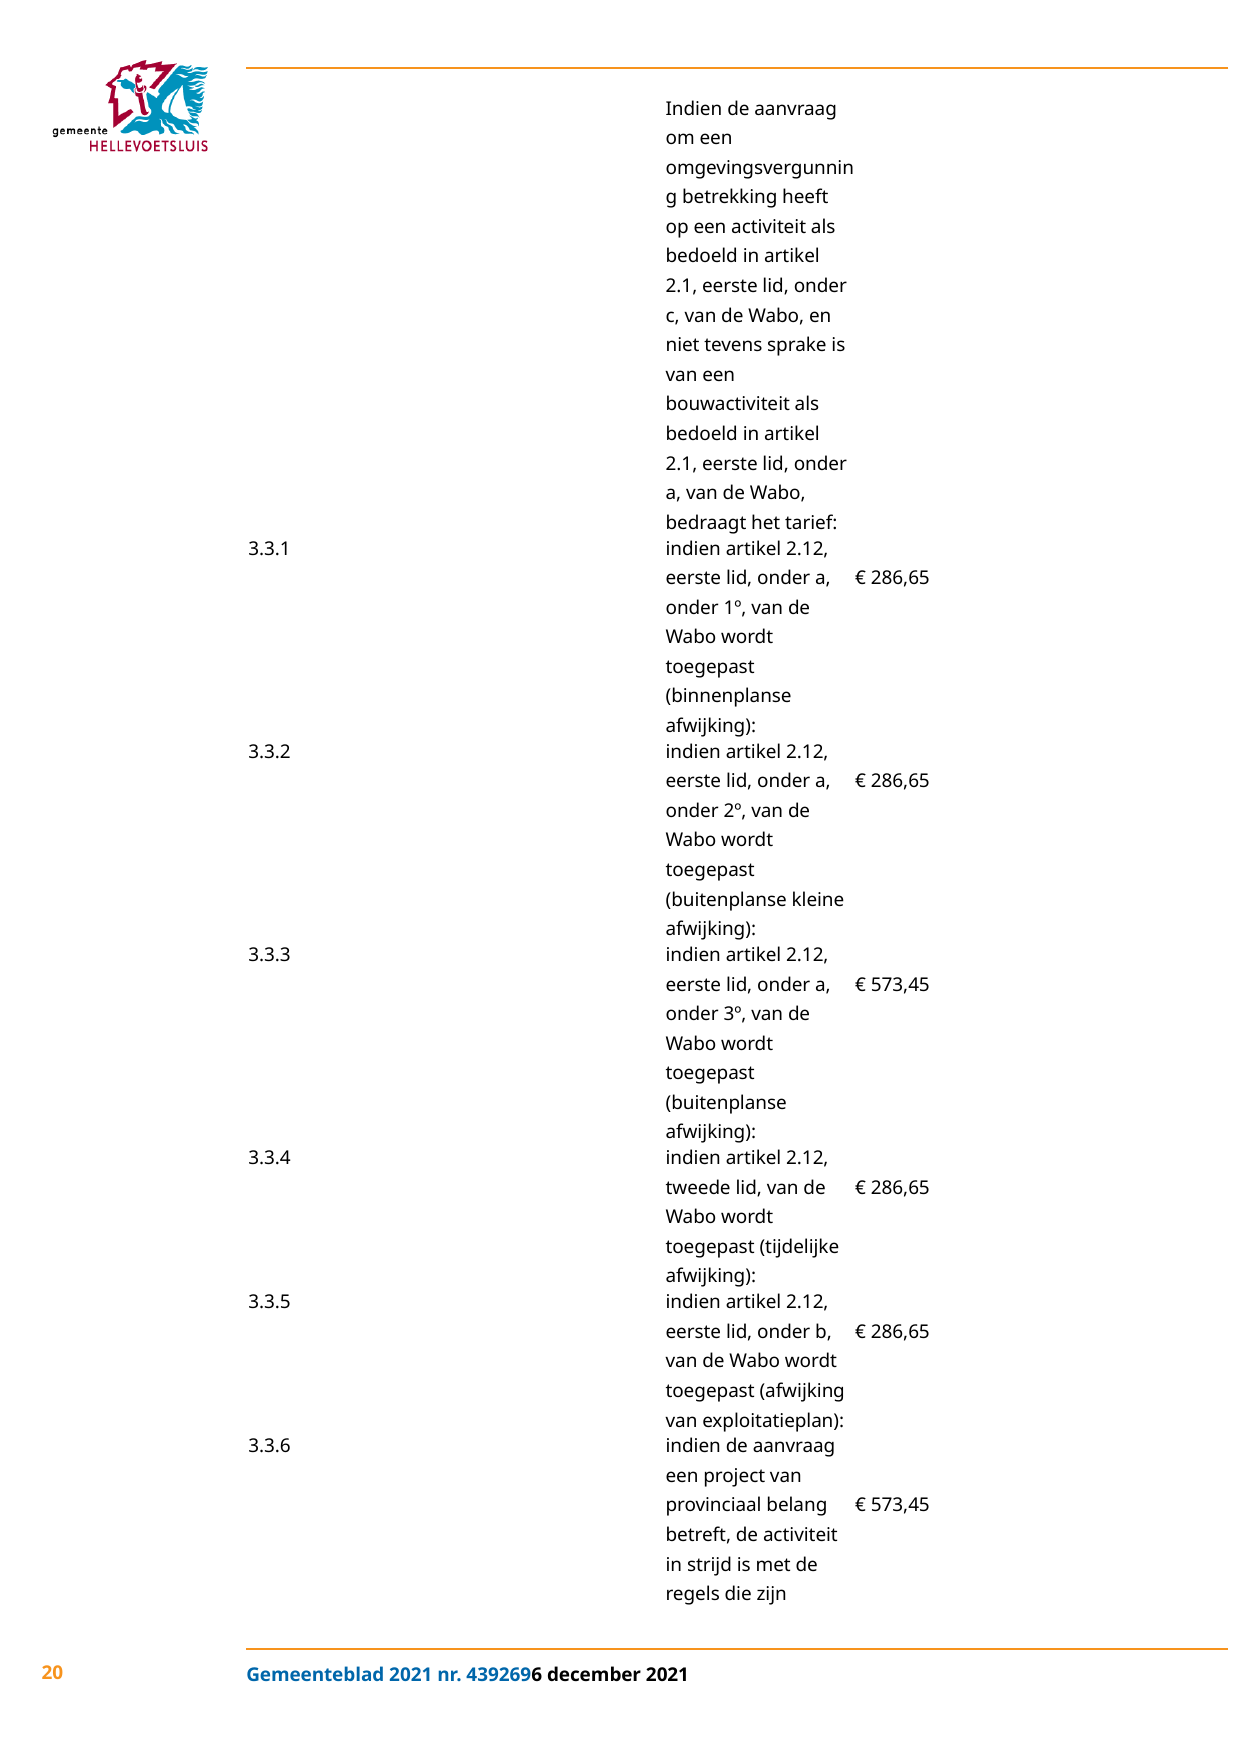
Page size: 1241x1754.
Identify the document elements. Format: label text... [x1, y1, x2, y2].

table_cell € 286,65 [855, 1144, 948, 1288]
table_cell 3.3.2 [248, 738, 665, 941]
table_cell indien de aanvraag een project van provinciaal belang betreft, de activiteit in strijd is met de regels die zijn [665, 1433, 855, 1606]
table_cell € 286,65 [855, 738, 948, 941]
table_cell indien artikel 2.12, eerste lid, onder b, van de Wabo wordt toegepast (afwijking van exploitatieplan): [665, 1289, 855, 1432]
table_cell Indien de aanvraag om een omgevingsvergunning betrekking heeft op een activiteit als bedoeld in artikel 2.1, eerste lid, onder c, van de Wabo, en niet tevens sprake is van een bouwactiviteit als bedoeld in artikel 2.1, eerste lid, onder a, van de Wabo, bedraagt het tarief: [665, 95, 855, 535]
table_cell 3.3.4 [248, 1144, 665, 1288]
picture [41, 47, 231, 172]
table_cell [248, 95, 665, 535]
table_cell [855, 95, 948, 535]
table_cell € 573,45 [855, 1433, 948, 1606]
table_cell 3.3.1 [248, 535, 665, 738]
table_cell 3.3.3 [248, 941, 665, 1144]
table_cell indien artikel 2.12, eerste lid, onder a, onder 1º, van de Wabo wordt toegepast (binnenplanse afwijking): [665, 535, 855, 738]
table_cell indien artikel 2.12, eerste lid, onder a, onder 3º, van de Wabo wordt toegepast (buitenplanse afwijking): [665, 941, 855, 1144]
table_cell indien artikel 2.12, tweede lid, van de Wabo wordt toegepast (tijdelijke afwijking): [665, 1144, 855, 1288]
table_cell € 286,65 [855, 1289, 948, 1432]
table_cell € 286,65 [855, 535, 948, 738]
table_cell indien artikel 2.12, eerste lid, onder a, onder 2º, van de Wabo wordt toegepast (buitenplanse kleine afwijking): [665, 738, 855, 941]
table_cell 3.3.5 [248, 1289, 665, 1432]
table_cell € 573,45 [855, 941, 948, 1144]
table_cell 3.3.6 [248, 1433, 665, 1606]
